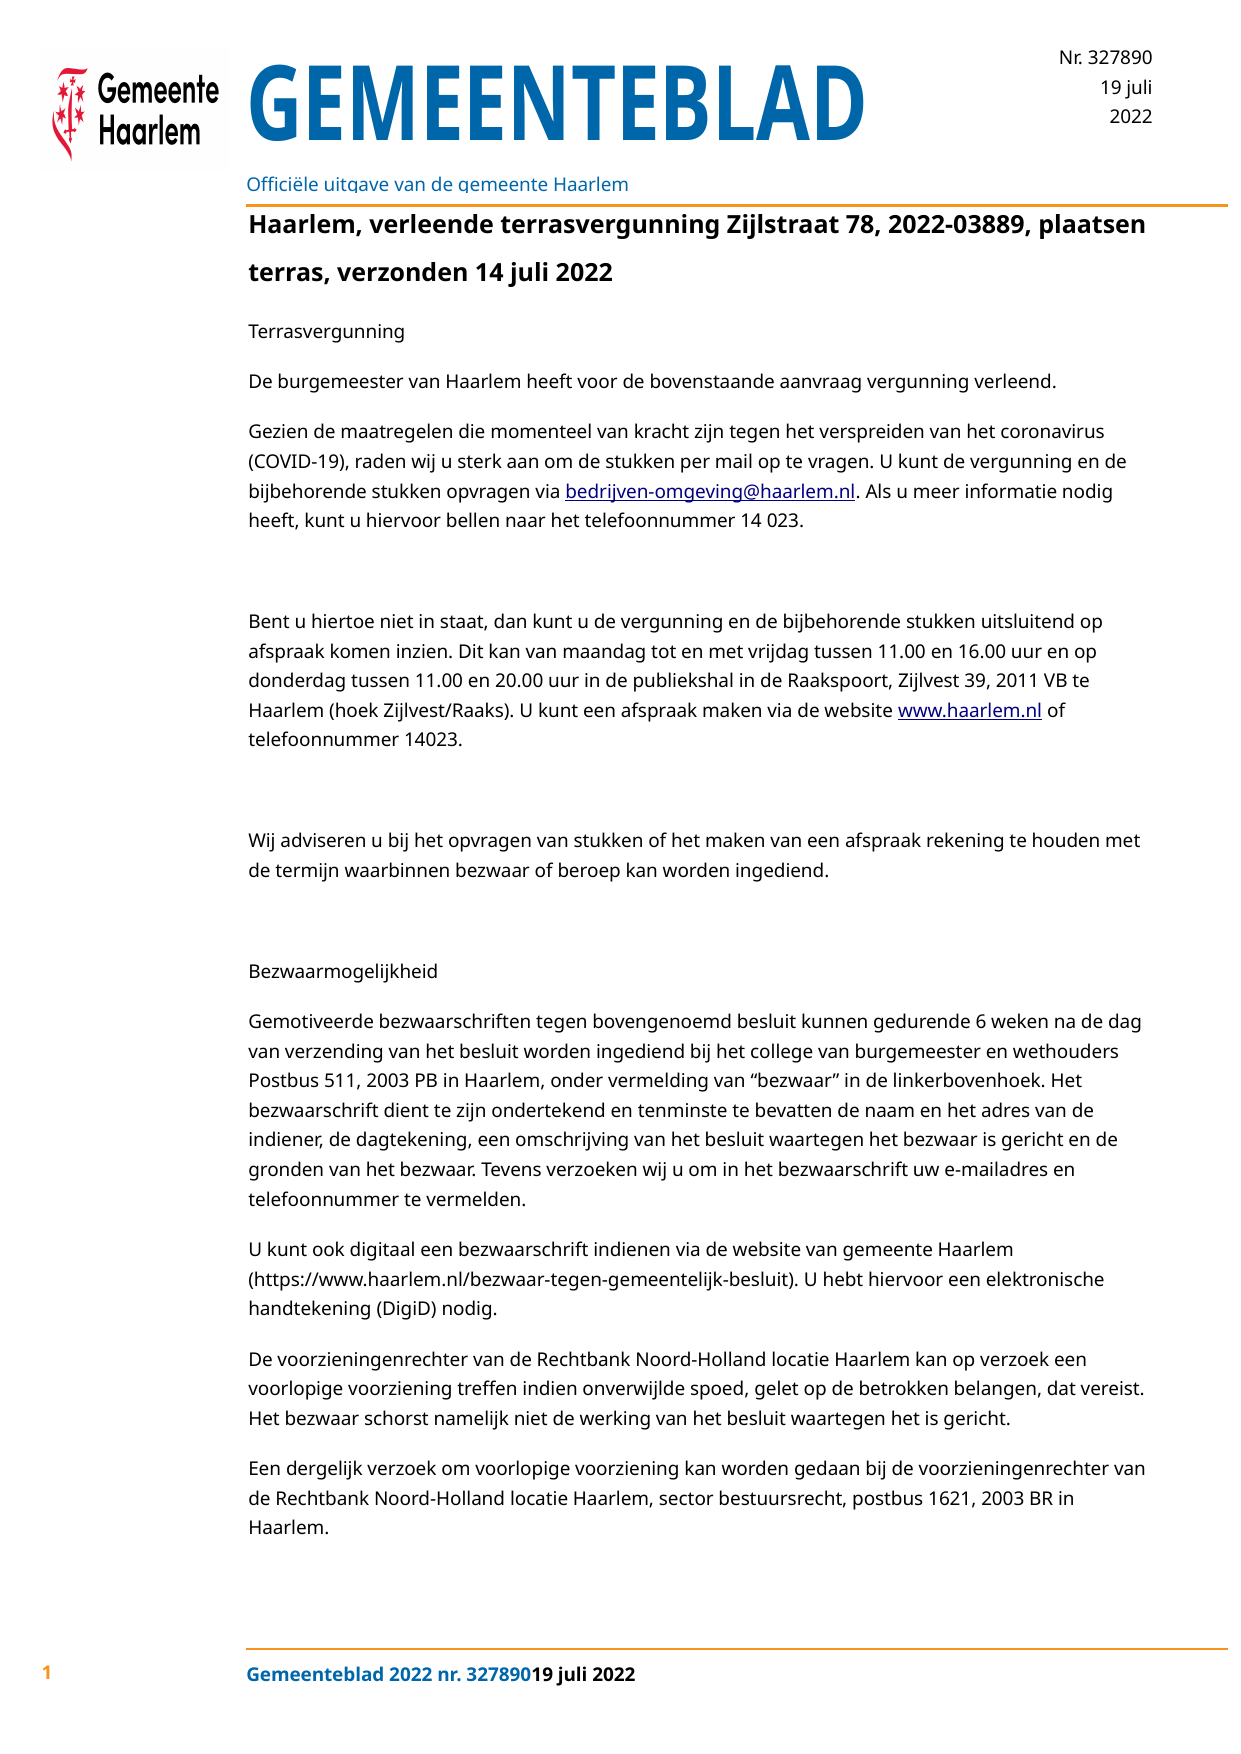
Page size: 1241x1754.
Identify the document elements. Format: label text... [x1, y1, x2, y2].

picture [41, 47, 231, 172]
text Bezwaarmogelijkheid [248, 958, 1152, 984]
text Haarlem, verleende terrasvergunning Zijlstraat 78, 2022-03889, plaatsen terras, verzonden 14 juli 2022 [248, 207, 1152, 288]
text Gezien de maatregelen die momenteel van kracht zijn tegen het verspreiden van het coronavirus (COVID-19), raden wij u sterk aan om de stukken per mail op te vragen. U kunt de vergunning en de bijbehorende stukken opvragen via bedrijven-omgeving@haarlem.nl. Als u meer informatie nodig heeft, kunt u hiervoor bellen naar het telefoonnummer 14 023. [248, 419, 1152, 533]
text Terrasvergunning [248, 318, 1152, 344]
text Een dergelijk verzoek om voorlopige voorziening kan worden gedaan bij de voorzieningenrechter van de Rechtbank Noord-Holland locatie Haarlem, sector bestuursrecht, postbus 1621, 2003 BR in Haarlem. [248, 1455, 1152, 1540]
text U kunt ook digitaal een bezwaarschrift indienen via de website van gemeente Haarlem (https://www.haarlem.nl/bezwaar-tegen-gemeentelijk-besluit). U hebt hiervoor een elektronische handtekening (DigiD) nodig. [248, 1236, 1152, 1321]
text Bent u hiertoe niet in staat, dan kunt u de vergunning en de bijbehorende stukken uitsluitend op afspraak komen inzien. Dit kan van maandag tot en met vrijdag tussen 11.00 en 16.00 uur en op donderdag tussen 11.00 en 20.00 uur in de publiekshal in de Raakspoort, Zijlvest 39, 2011 VB te Haarlem (hoek Zijlvest/Raaks). U kunt een afspraak maken via de website www.haarlem.nl of telefoonnummer 14023. [248, 608, 1152, 752]
text Wij adviseren u bij het opvragen van stukken of het maken van een afspraak rekening te houden met de termijn waarbinnen bezwaar of beroep kan worden ingediend. [248, 827, 1152, 883]
text De voorzieningenrechter van de Rechtbank Noord-Holland locatie Haarlem kan op verzoek een voorlopige voorziening treffen indien onverwijlde spoed, gelet op de betrokken belangen, dat vereist. Het bezwaar schorst namelijk niet de werking van het besluit waartegen het is gericht. [248, 1346, 1152, 1431]
text Gemotiveerde bezwaarschriften tegen bovengenoemd besluit kunnen gedurende 6 weken na de dag van verzending van het besluit worden ingediend bij het college van burgemeester en wethouders Postbus 511, 2003 PB in Haarlem, onder vermelding van “bezwaar” in de linkerbovenhoek. Het bezwaarschrift dient te zijn ondertekend en tenminste te bevatten de naam en het adres van de indiener, de dagtekening, een omschrijving van het besluit waartegen het bezwaar is gericht en de gronden van het bezwaar. Tevens verzoeken wij u om in het bezwaarschrift uw e-mailadres en telefoonnummer te vermelden. [248, 1008, 1152, 1212]
text De burgemeester van Haarlem heeft voor de bovenstaande aanvraag vergunning verleend. [248, 368, 1152, 394]
